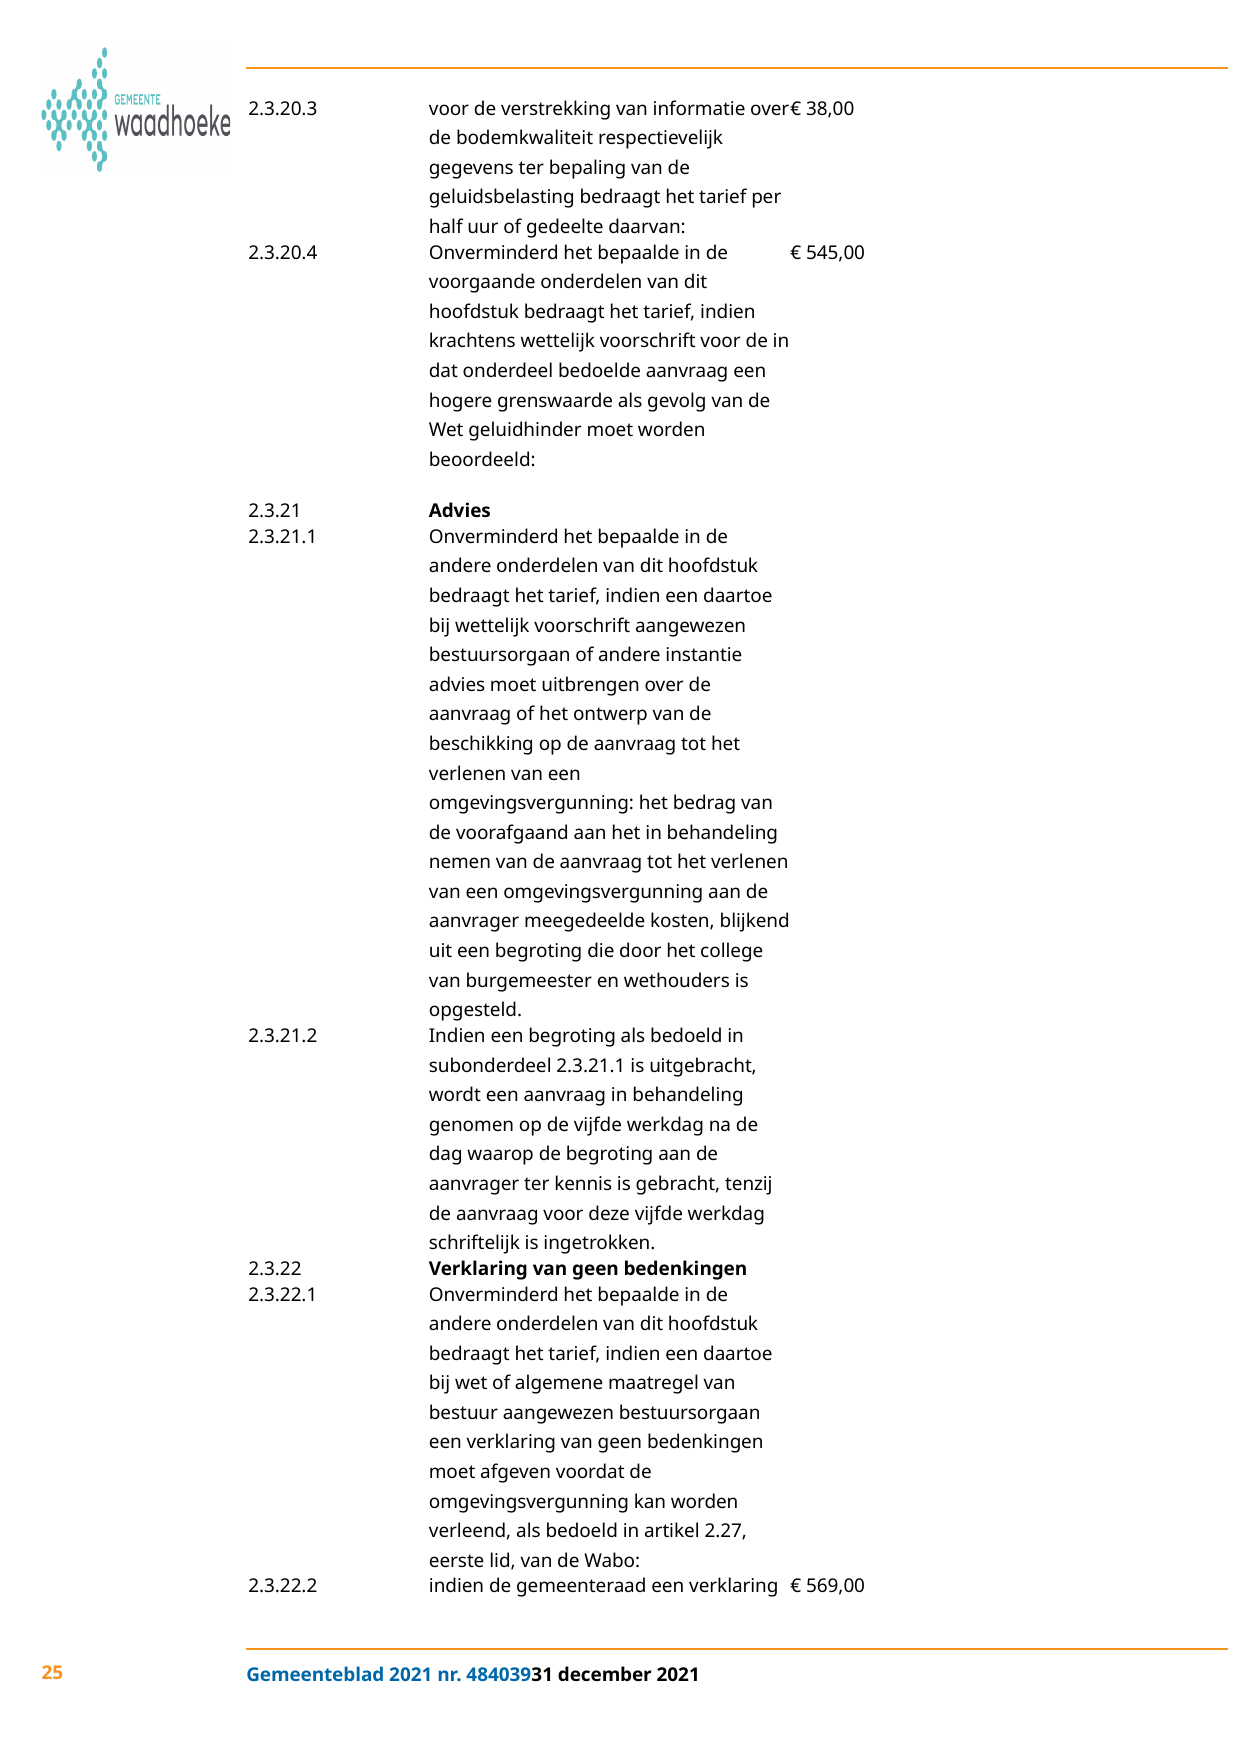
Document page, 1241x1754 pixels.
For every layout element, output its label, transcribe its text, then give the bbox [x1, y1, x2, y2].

table_cell Onverminderd het bepaalde in de andere onderdelen van dit hoofdstuk bedraagt het tarief, indien een daartoe bij wettelijk voorschrift aangewezen bestuursorgaan of andere instantie advies moet uitbrengen over de aanvraag of het ontwerp van de beschikking op de aanvraag tot het verlenen van een omgevingsvergunning: het bedrag van de voorafgaand aan het in behandeling nemen van de aanvraag tot het verlenen van een omgevingsvergunning aan de aanvrager meegedeelde kosten, blijkend uit een begroting die door het college van burgemeester en wethouders is opgesteld. [429, 523, 790, 1022]
table_cell 2.3.22.2 [248, 1573, 429, 1598]
table_cell 2.3.21.2 [248, 1022, 429, 1255]
table_cell [790, 472, 1152, 497]
table_cell Verklaring van geen bedenkingen [429, 1255, 790, 1281]
table_cell [429, 472, 790, 497]
table_cell [790, 523, 1152, 1022]
table_cell 2.3.20.3 [248, 95, 429, 239]
table_cell 2.3.22 [248, 1255, 429, 1281]
table_cell Indien een begroting als bedoeld in subonderdeel 2.3.21.1 is uitgebracht, wordt een aanvraag in behandeling genomen op de vijfde werkdag na de dag waarop de begroting aan de aanvrager ter kennis is gebracht, tenzij de aanvraag voor deze vijfde werkdag schriftelijk is ingetrokken. [429, 1022, 790, 1255]
table_cell [790, 498, 1152, 523]
table_cell 2.3.21.1 [248, 523, 429, 1022]
table_cell 2.3.20.4 [248, 239, 429, 472]
table_cell voor de verstrekking van informatie over de bodemkwaliteit respectievelijk gegevens ter bepaling van de geluidsbelasting bedraagt het tarief per half uur of gedeelte daarvan: [429, 95, 790, 239]
picture [41, 47, 231, 172]
table_cell € 38,00 [790, 95, 1152, 239]
table_cell Onverminderd het bepaalde in de voorgaande onderdelen van dit hoofdstuk bedraagt het tarief, indien krachtens wettelijk voorschrift voor de in dat onderdeel bedoelde aanvraag een hogere grenswaarde als gevolg van de Wet geluidhinder moet worden beoordeeld: [429, 239, 790, 472]
table_cell Advies [429, 498, 790, 523]
table_cell [248, 472, 429, 497]
table_cell indien de gemeenteraad een verklaring [429, 1573, 790, 1598]
table_cell 2.3.22.1 [248, 1281, 429, 1573]
table_cell € 569,00 [790, 1573, 1152, 1598]
table_cell € 545,00 [790, 239, 1152, 472]
table_cell 2.3.21 [248, 498, 429, 523]
table_cell [790, 1255, 1152, 1281]
table_cell [790, 1022, 1152, 1255]
table_cell Onverminderd het bepaalde in de andere onderdelen van dit hoofdstuk bedraagt het tarief, indien een daartoe bij wet of algemene maatregel van bestuur aangewezen bestuursorgaan een verklaring van geen bedenkingen moet afgeven voordat de omgevingsvergunning kan worden verleend, als bedoeld in artikel 2.27, eerste lid, van de Wabo: [429, 1281, 790, 1573]
table_cell [790, 1281, 1152, 1573]
